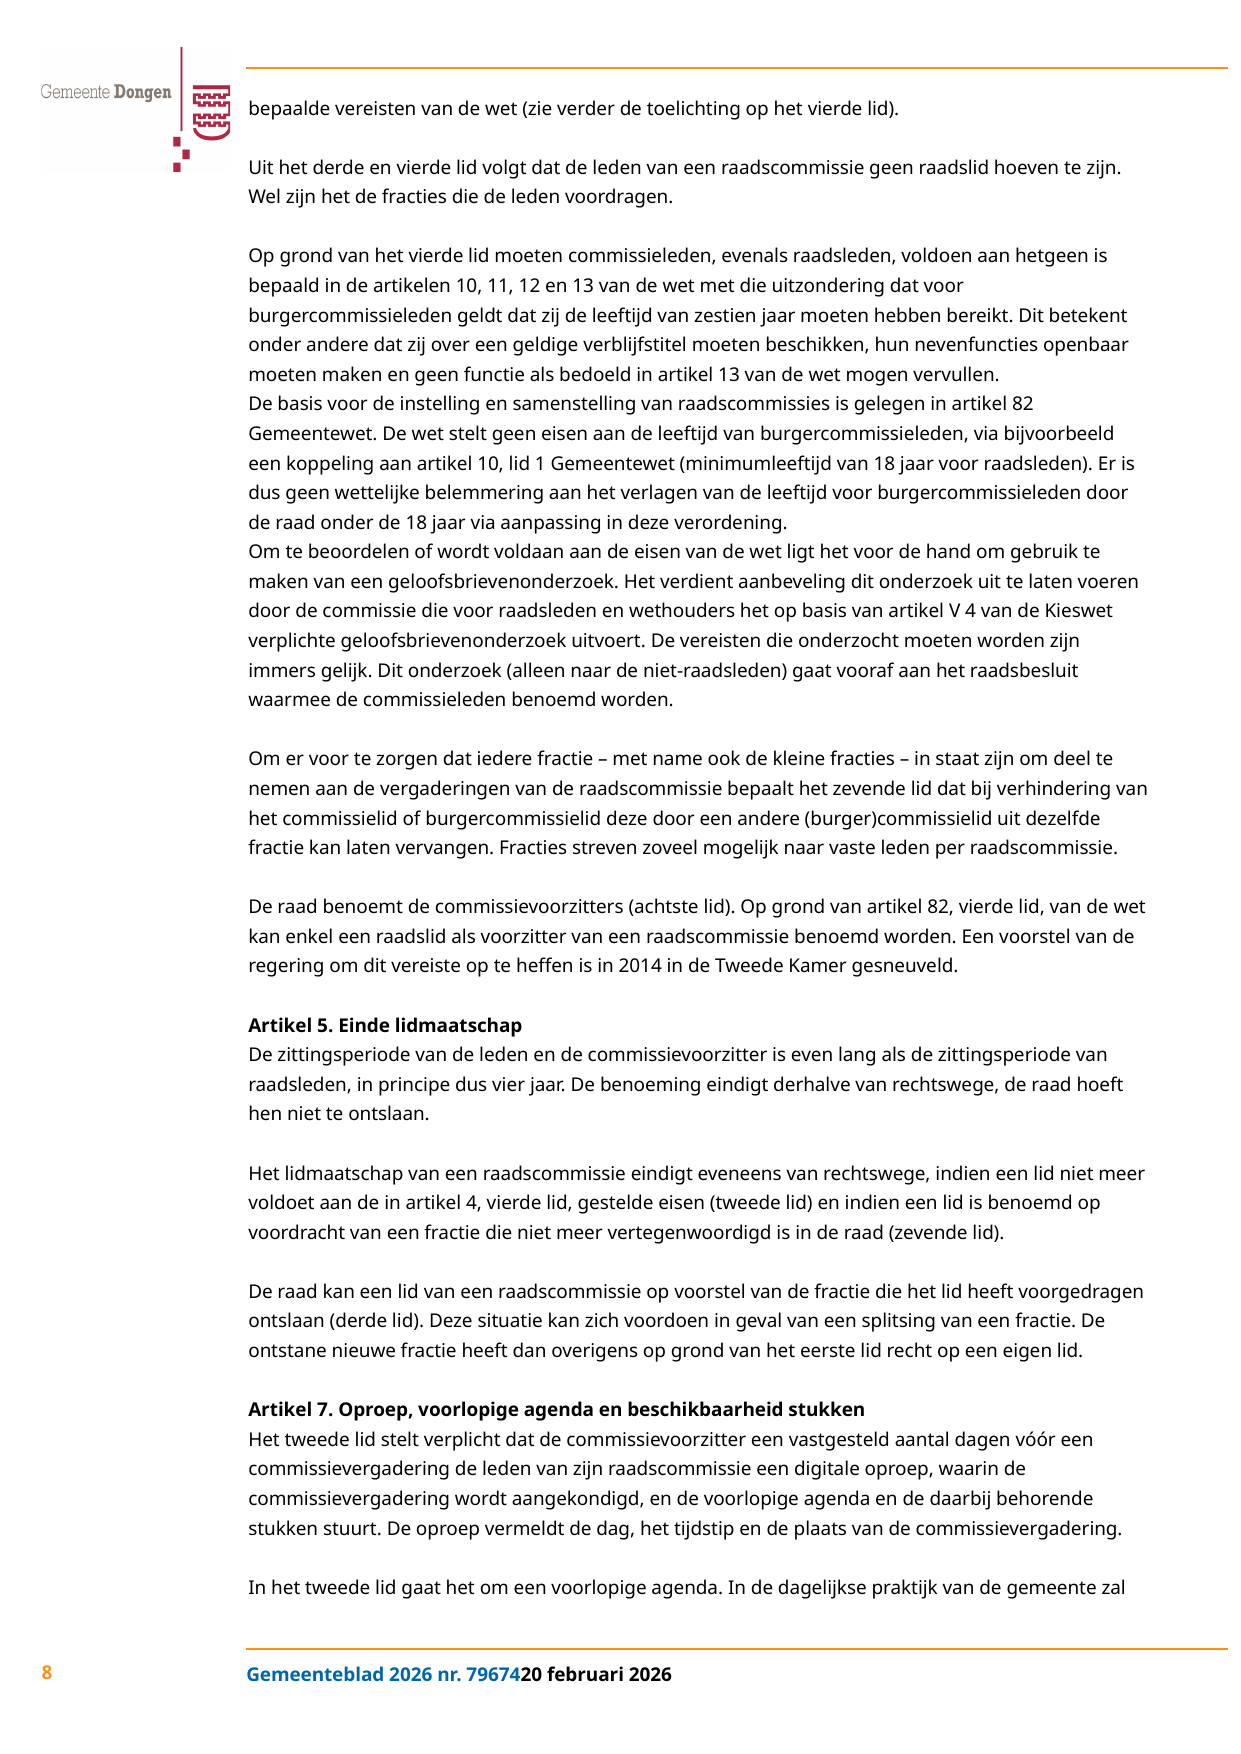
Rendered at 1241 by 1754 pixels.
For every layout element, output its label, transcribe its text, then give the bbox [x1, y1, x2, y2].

text De raad kan een lid van een raadscommissie op voorstel van de fractie die het lid heeft voorgedragen ontslaan (derde lid). Deze situatie kan zich voordoen in geval van een splitsing van een fractie. De ontstane nieuwe fractie heeft dan overigens op grond van het eerste lid recht op een eigen lid. [248, 1278, 1152, 1363]
text bepaalde vereisten van de wet (zie verder de toelichting op het vierde lid). [248, 95, 1152, 121]
text De zittingsperiode van de leden en de commissievoorzitter is even lang als de zittingsperiode van raadsleden, in principe dus vier jaar. De benoeming eindigt derhalve van rechtswege, de raad hoeft hen niet te ontslaan. [248, 1041, 1152, 1126]
text Om te beoordelen of wordt voldaan aan de eisen van de wet ligt het voor de hand om gebruik te maken van een geloofsbrievenonderzoek. Het verdient aanbeveling dit onderzoek uit te laten voeren door de commissie die voor raadsleden en wethouders het op basis van artikel V 4 van de Kieswet verplichte geloofsbrievenonderzoek uitvoert. De vereisten die onderzocht moeten worden zijn immers gelijk. Dit onderzoek (alleen naar de niet-raadsleden) gaat vooraf aan het raadsbesluit waarmee de commissieleden benoemd worden. [248, 538, 1152, 712]
text In het tweede lid gaat het om een voorlopige agenda. In de dagelijkse praktijk van de gemeente zal [248, 1574, 1152, 1600]
text Uit het derde en vierde lid volgt dat de leden van een raadscommissie geen raadslid hoeven te zijn. Wel zijn het de fracties die de leden voordragen. [248, 154, 1152, 209]
picture [41, 47, 231, 172]
text De basis voor de instelling en samenstelling van raadscommissies is gelegen in artikel 82 Gemeentewet. De wet stelt geen eisen aan de leeftijd van burgercommissieleden, via bijvoorbeeld een koppeling aan artikel 10, lid 1 Gemeentewet (minimumleeftijd van 18 jaar voor raadsleden). Er is dus geen wettelijke belemmering aan het verlagen van de leeftijd voor burgercommissieleden door de raad onder de 18 jaar via aanpassing in deze verordening. [248, 391, 1152, 535]
text Artikel 7. Oproep, voorlopige agenda en beschikbaarheid stukken [248, 1396, 1152, 1422]
text Om er voor te zorgen dat iedere fractie – met name ook de kleine fracties – in staat zijn om deel te nemen aan de vergaderingen van de raadscommissie bepaalt het zevende lid dat bij verhindering van het commissielid of burgercommissielid deze door een andere (burger)commissielid uit dezelfde fractie kan laten vervangen. Fracties streven zoveel mogelijk naar vaste leden per raadscommissie. [248, 746, 1152, 860]
text De raad benoemt de commissievoorzitters (achtste lid). Op grond van artikel 82, vierde lid, van de wet kan enkel een raadslid als voorzitter van een raadscommissie benoemd worden. Een voorstel van de regering om dit vereiste op te heffen is in 2014 in de Tweede Kamer gesneuveld. [248, 893, 1152, 978]
text Het tweede lid stelt verplicht dat de commissievoorzitter een vastgesteld aantal dagen vóór een commissievergadering de leden van zijn raadscommissie een digitale oproep, waarin de commissievergadering wordt aangekondigd, en de voorlopige agenda en de daarbij behorende stukken stuurt. De oproep vermeldt de dag, het tijdstip en de plaats van de commissievergadering. [248, 1426, 1152, 1541]
text Artikel 5. Einde lidmaatschap [248, 1012, 1152, 1038]
text Het lidmaatschap van een raadscommissie eindigt eveneens van rechtswege, indien een lid niet meer voldoet aan de in artikel 4, vierde lid, gestelde eisen (tweede lid) en indien een lid is benoemd op voordracht van een fractie die niet meer vertegenwoordigd is in de raad (zevende lid). [248, 1160, 1152, 1245]
text Op grond van het vierde lid moeten commissieleden, evenals raadsleden, voldoen aan hetgeen is bepaald in de artikelen 10, 11, 12 en 13 van de wet met die uitzondering dat voor burgercommissieleden geldt dat zij de leeftijd van zestien jaar moeten hebben bereikt. Dit betekent onder andere dat zij over een geldige verblijfstitel moeten beschikken, hun nevenfuncties openbaar moeten maken en geen functie als bedoeld in artikel 13 van de wet mogen vervullen. [248, 243, 1152, 387]
